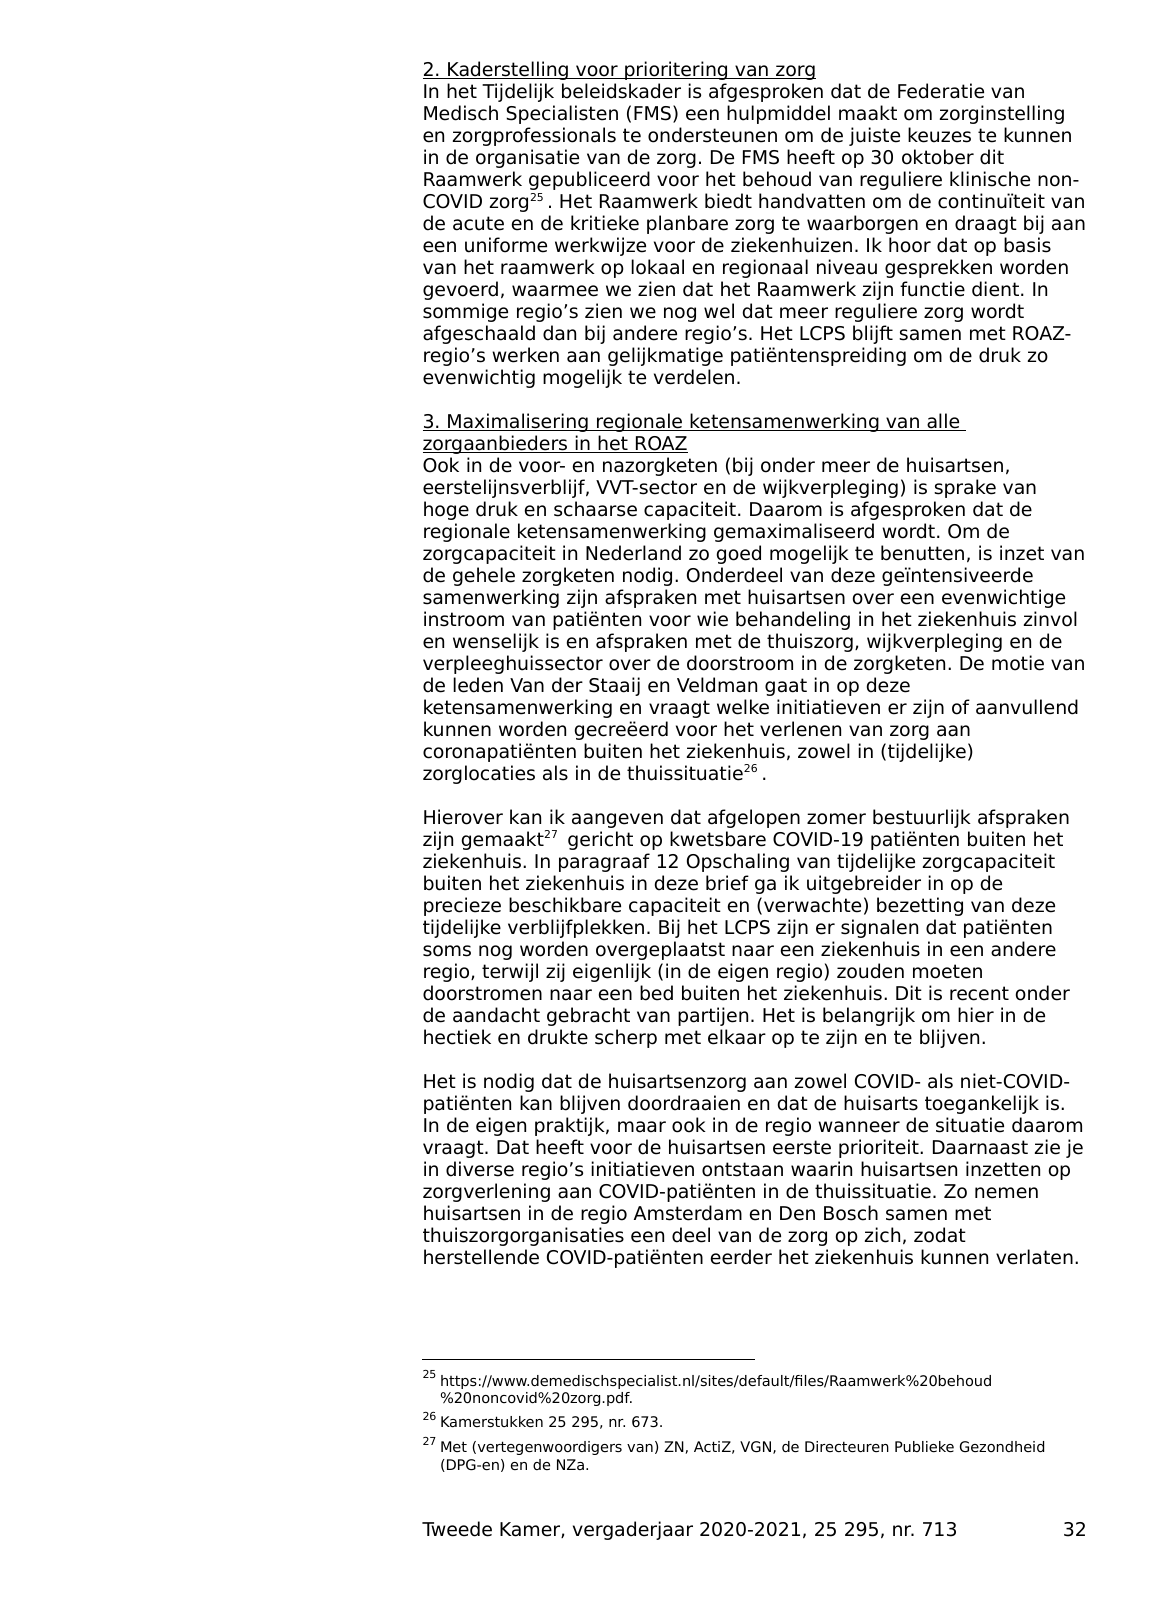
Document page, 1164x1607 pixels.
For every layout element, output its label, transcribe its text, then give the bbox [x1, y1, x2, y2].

text In het Tijdelijk beleidskader is afgesproken dat de Federatie van Medisch Specialisten (FMS) een hulpmiddel maakt om zorginstelling en zorgprofessionals te ondersteunen om de juiste keuzes te kunnen in de organisatie van de zorg. De FMS heeft op 30 oktober dit Raamwerk gepubliceerd voor het behoud van reguliere klinische non-COVID zorg. Het Raamwerk biedt handvatten om de continuïteit van de acute en de kritieke planbare zorg te waarborgen en draagt bij aan een uniforme werkwijze voor de ziekenhuizen. Ik hoor dat op basis van het raamwerk op lokaal en regionaal niveau gesprekken worden gevoerd, waarmee we zien dat het Raamwerk zijn functie dient. In sommige regio’s zien we nog wel dat meer reguliere zorg wordt afgeschaald dan bij andere regio’s. Het LCPS blijft samen met ROAZ-regio’s werken aan gelijkmatige patiëntenspreiding om de druk zo evenwichtig mogelijk te verdelen. [422, 81, 1087, 389]
text https://www.demedischspecialist.nl/sites/default/files/Raamwerk%20behoud%20noncovid%20zorg.pdf. [422, 1368, 1087, 1407]
text Met (vertegenwoordigers van) ZN, ActiZ, VGN, de Directeuren Publieke Gezondheid (DPG-en) en de NZa. [422, 1435, 1087, 1474]
subtitle 2. Kaderstelling voor prioritering van zorg [422, 59, 1087, 81]
text Ook in de voor- en nazorgketen (bij onder meer de huisartsen, eerstelijnsverblijf, VVT-sector en de wijkverpleging) is sprake van hoge druk en schaarse capaciteit. Daarom is afgesproken dat de regionale ketensamenwerking gemaximaliseerd wordt. Om de zorgcapaciteit in Nederland zo goed mogelijk te benutten, is inzet van de gehele zorgketen nodig. Onderdeel van deze geïntensiveerde samenwerking zijn afspraken met huisartsen over een evenwichtige instroom van patiënten voor wie behandeling in het ziekenhuis zinvol en wenselijk is en afspraken met de thuiszorg, wijkverpleging en de verpleeghuissector over de doorstroom in de zorgketen. De motie van de leden Van der Staaij en Veldman gaat in op deze ketensamenwerking en vraagt welke initiatieven er zijn of aanvullend kunnen worden gecreëerd voor het verlenen van zorg aan coronapatiënten buiten het ziekenhuis, zowel in (tijdelijke) zorglocaties als in de thuissituatie. [422, 455, 1087, 784]
text Hierover kan ik aangeven dat afgelopen zomer bestuurlijk afspraken zijn gemaakt gericht op kwetsbare COVID-19 patiënten buiten het ziekenhuis. In paragraaf 12 Opschaling van tijdelijke zorgcapaciteit buiten het ziekenhuis in deze brief ga ik uitgebreider in op de precieze beschikbare capaciteit en (verwachte) bezetting van deze tijdelijke verblijfplekken. Bij het LCPS zijn er signalen dat patiënten soms nog worden overgeplaatst naar een ziekenhuis in een andere regio, terwijl zij eigenlijk (in de eigen regio) zouden moeten doorstromen naar een bed buiten het ziekenhuis. Dit is recent onder de aandacht gebracht van partijen. Het is belangrijk om hier in de hectiek en drukte scherp met elkaar op te zijn en te blijven. [422, 807, 1087, 1048]
text Kamerstukken 25 295, nr. 673. [422, 1410, 1087, 1432]
text Het is nodig dat de huisartsenzorg aan zowel COVID- als niet-COVID-patiënten kan blijven doordraaien en dat de huisarts toegankelijk is. In de eigen praktijk, maar ook in de regio wanneer de situatie daarom vraagt. Dat heeft voor de huisartsen eerste prioriteit. Daarnaast zie je in diverse regio’s initiatieven ontstaan waarin huisartsen inzetten op zorgverlening aan COVID-patiënten in de thuissituatie. Zo nemen huisartsen in de regio Amsterdam en Den Bosch samen met thuiszorgorganisaties een deel van de zorg op zich, zodat herstellende COVID-patiënten eerder het ziekenhuis kunnen verlaten. [422, 1071, 1087, 1268]
subtitle 3. Maximalisering regionale ketensamenwerking van alle zorgaanbieders in het ROAZ [422, 411, 1087, 455]
